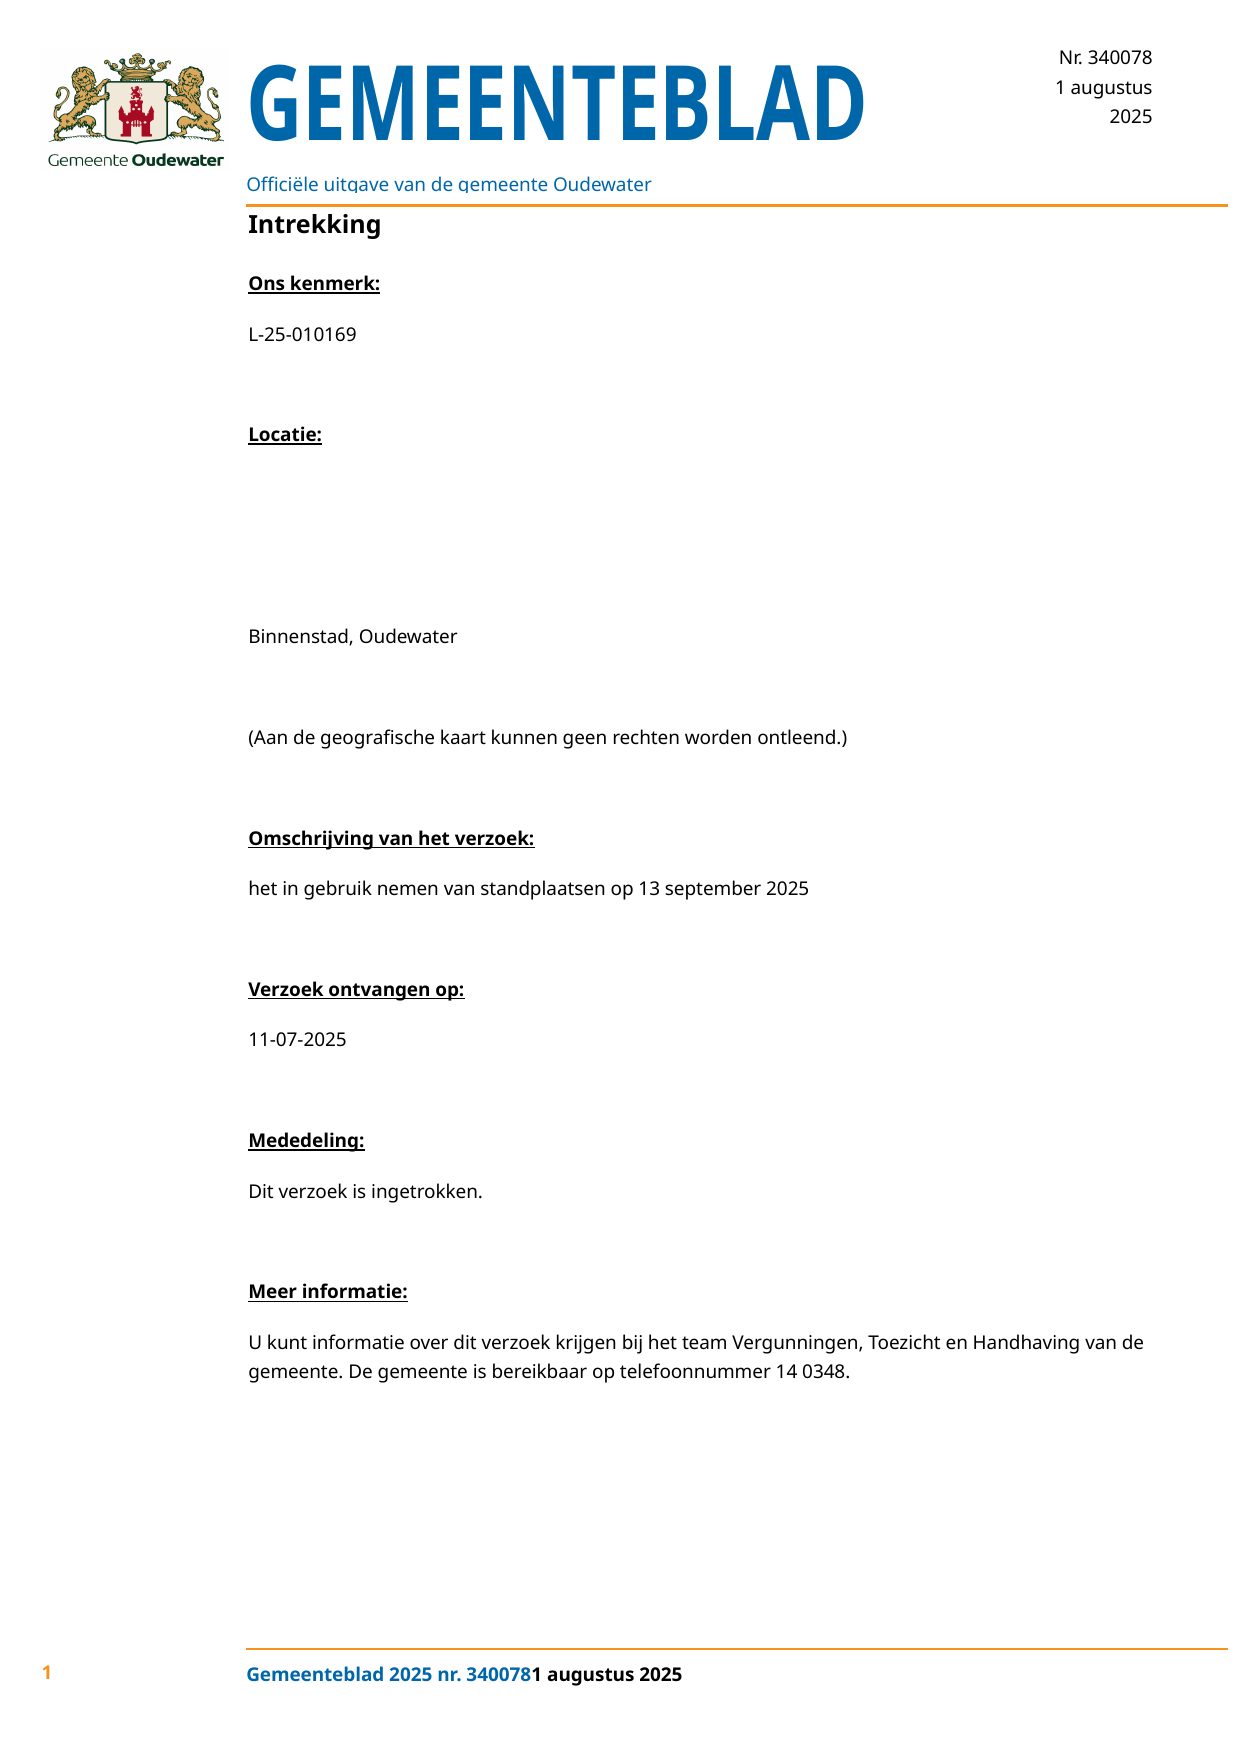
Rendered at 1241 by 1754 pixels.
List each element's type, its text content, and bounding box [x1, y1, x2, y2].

text L-25-010169 [248, 321, 1152, 346]
text Intrekking [248, 207, 1152, 241]
text U kunt informatie over dit verzoek krijgen bij het team Vergunningen, Toezicht en Handhaving van de gemeente. De gemeente is bereikbaar op telefoonnummer 14 0348. [248, 1329, 1152, 1384]
text Ons kenmerk: [248, 270, 1152, 296]
text Locatie: [248, 422, 1152, 447]
text Omschrijving van het verzoek: [248, 825, 1152, 851]
text Meer informatie: [248, 1279, 1152, 1304]
text het in gebruik nemen van standplaatsen op 13 september 2025 [248, 875, 1152, 901]
text 11-07-2025 [248, 1027, 1152, 1052]
text Mededeling: [248, 1127, 1152, 1153]
text Dit verzoek is ingetrokken. [248, 1178, 1152, 1203]
text Binnenstad, Oudewater [248, 623, 1152, 649]
picture [41, 47, 231, 172]
text Verzoek ontvangen op: [248, 976, 1152, 1002]
text (Aan de geografische kaart kunnen geen rechten worden ontleend.) [248, 724, 1152, 750]
